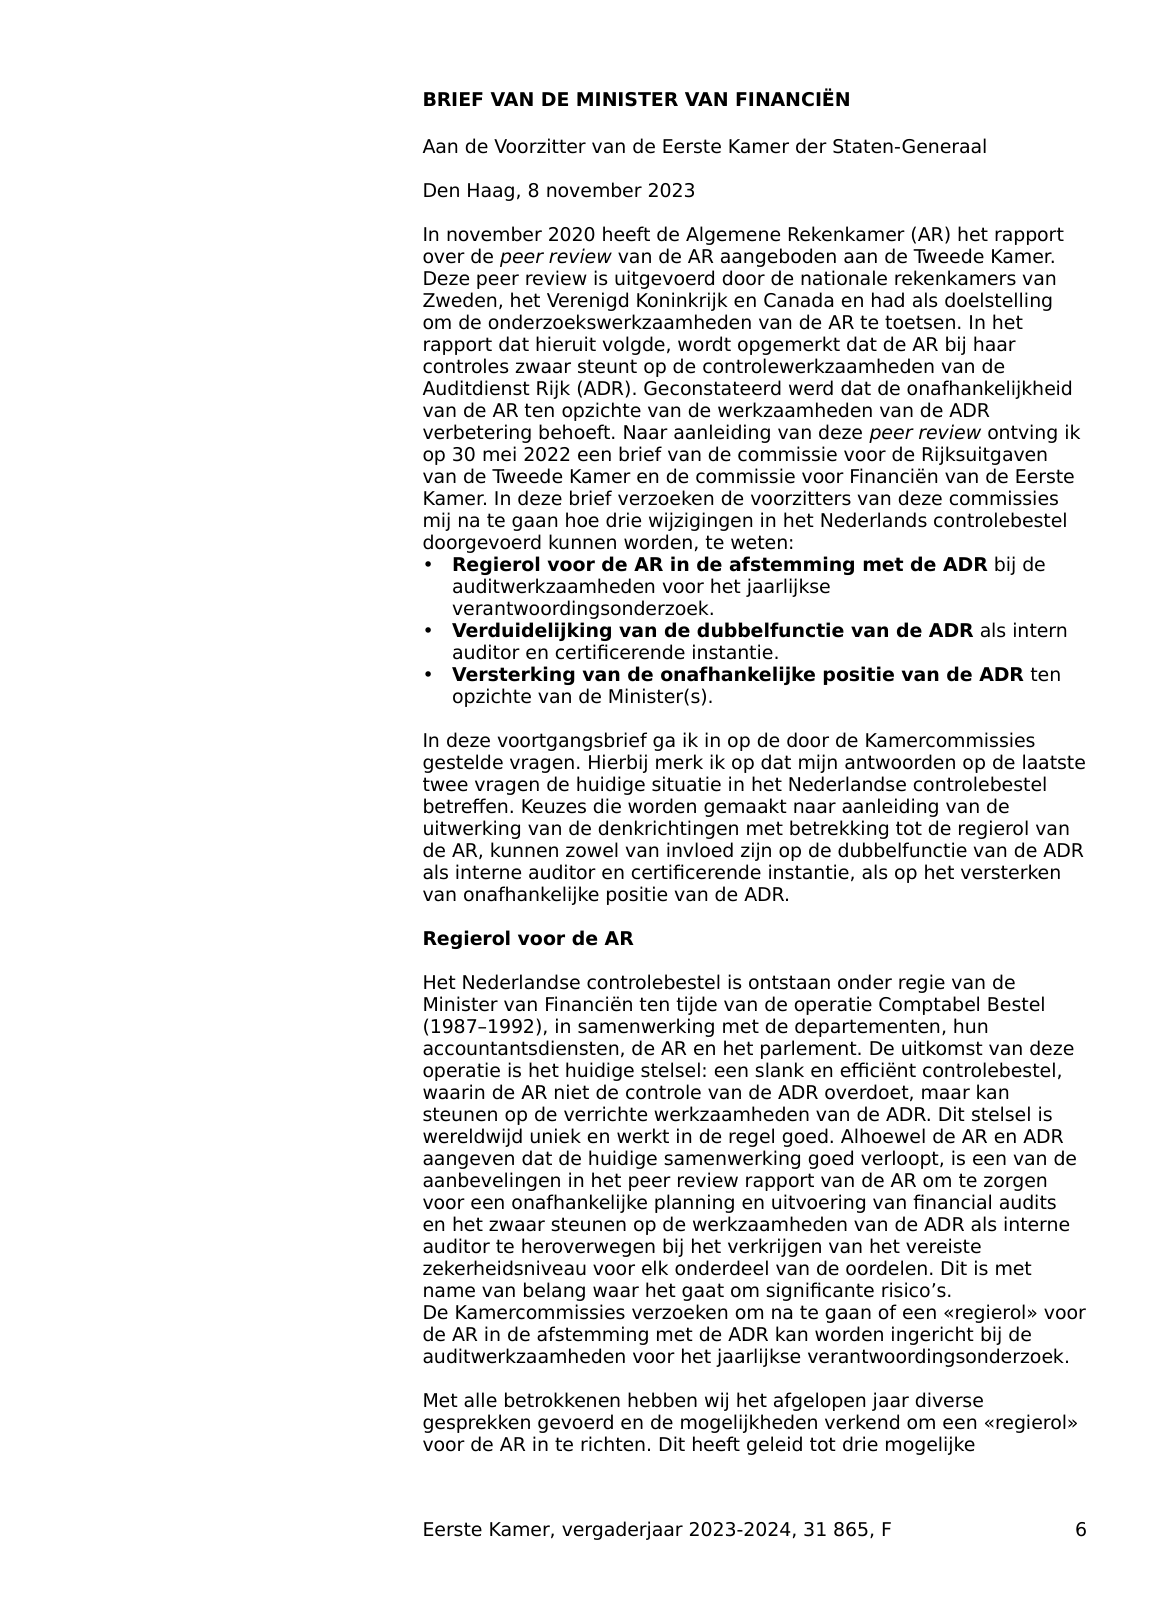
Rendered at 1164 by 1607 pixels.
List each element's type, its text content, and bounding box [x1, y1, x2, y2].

subtitle BRIEF VAN DE MINISTER VAN FINANCIËN [422, 89, 1087, 111]
text • Verduidelijking van de dubbelfunctie van de ADR als intern auditor en certificerende instantie. [422, 620, 1087, 664]
subtitle Regierol voor de AR [422, 928, 1087, 950]
text Aan de Voorzitter van de Eerste Kamer der Staten-Generaal [422, 136, 1087, 158]
text Het Nederlandse controlebestel is ontstaan onder regie van de Minister van Financiën ten tijde van de operatie Comptabel Bestel (1987–1992), in samenwerking met de departementen, hun accountantsdiensten, de AR en het parlement. De uitkomst van deze operatie is het huidige stelsel: een slank en efficiënt controlebestel, waarin de AR niet de controle van de ADR overdoet, maar kan steunen op de verrichte werkzaamheden van de ADR. Dit stelsel is wereldwijd uniek en werkt in de regel goed. Alhoewel de AR en ADR aangeven dat de huidige samenwerking goed verloopt, is een van de aanbevelingen in het peer review rapport van de AR om te zorgen voor een onafhankelijke planning en uitvoering van financial audits en het zwaar steunen op de werkzaamheden van de ADR als interne auditor te heroverwegen bij het verkrijgen van het vereiste zekerheidsniveau voor elk onderdeel van de oordelen. Dit is met name van belang waar het gaat om significante risico’s. [422, 972, 1087, 1302]
text In november 2020 heeft de Algemene Rekenkamer (AR) het rapport over de peer review van de AR aangeboden aan de Tweede Kamer. Deze peer review is uitgevoerd door de nationale rekenkamers van Zweden, het Verenigd Koninkrijk en Canada en had als doelstelling om de onderzoekswerkzaamheden van de AR te toetsen. In het rapport dat hieruit volgde, wordt opgemerkt dat de AR bij haar controles zwaar steunt op de controlewerkzaamheden van de Auditdienst Rijk (ADR). Geconstateerd werd dat de onafhankelijkheid van de AR ten opzichte van de werkzaamheden van de ADR verbetering behoeft. Naar aanleiding van deze peer review ontving ik op 30 mei 2022 een brief van de commissie voor de Rijksuitgaven van de Tweede Kamer en de commissie voor Financiën van de Eerste Kamer. In deze brief verzoeken de voorzitters van deze commissies mij na te gaan hoe drie wijzigingen in het Nederlands controlebestel doorgevoerd kunnen worden, te weten: [422, 224, 1087, 554]
text • Versterking van de onafhankelijke positie van de ADR ten opzichte van de Minister(s). [422, 664, 1087, 708]
text De Kamercommissies verzoeken om na te gaan of een «regierol» voor de AR in de afstemming met de ADR kan worden ingericht bij de auditwerkzaamheden voor het jaarlijkse verantwoordingsonderzoek. [422, 1302, 1087, 1368]
text Met alle betrokkenen hebben wij het afgelopen jaar diverse gesprekken gevoerd en de mogelijkheden verkend om een «regierol» voor de AR in te richten. Dit heeft geleid tot drie mogelijke [422, 1390, 1087, 1456]
text • Regierol voor de AR in de afstemming met de ADR bij de auditwerkzaamheden voor het jaarlijkse verantwoordingsonderzoek. [422, 554, 1087, 620]
text Den Haag, 8 november 2023 [422, 180, 1087, 202]
text In deze voortgangsbrief ga ik in op de door de Kamercommissies gestelde vragen. Hierbij merk ik op dat mijn antwoorden op de laatste twee vragen de huidige situatie in het Nederlandse controlebestel betreffen. Keuzes die worden gemaakt naar aanleiding van de uitwerking van de denkrichtingen met betrekking tot de regierol van de AR, kunnen zowel van invloed zijn op de dubbelfunctie van de ADR als interne auditor en certificerende instantie, als op het versterken van onafhankelijke positie van de ADR. [422, 730, 1087, 906]
